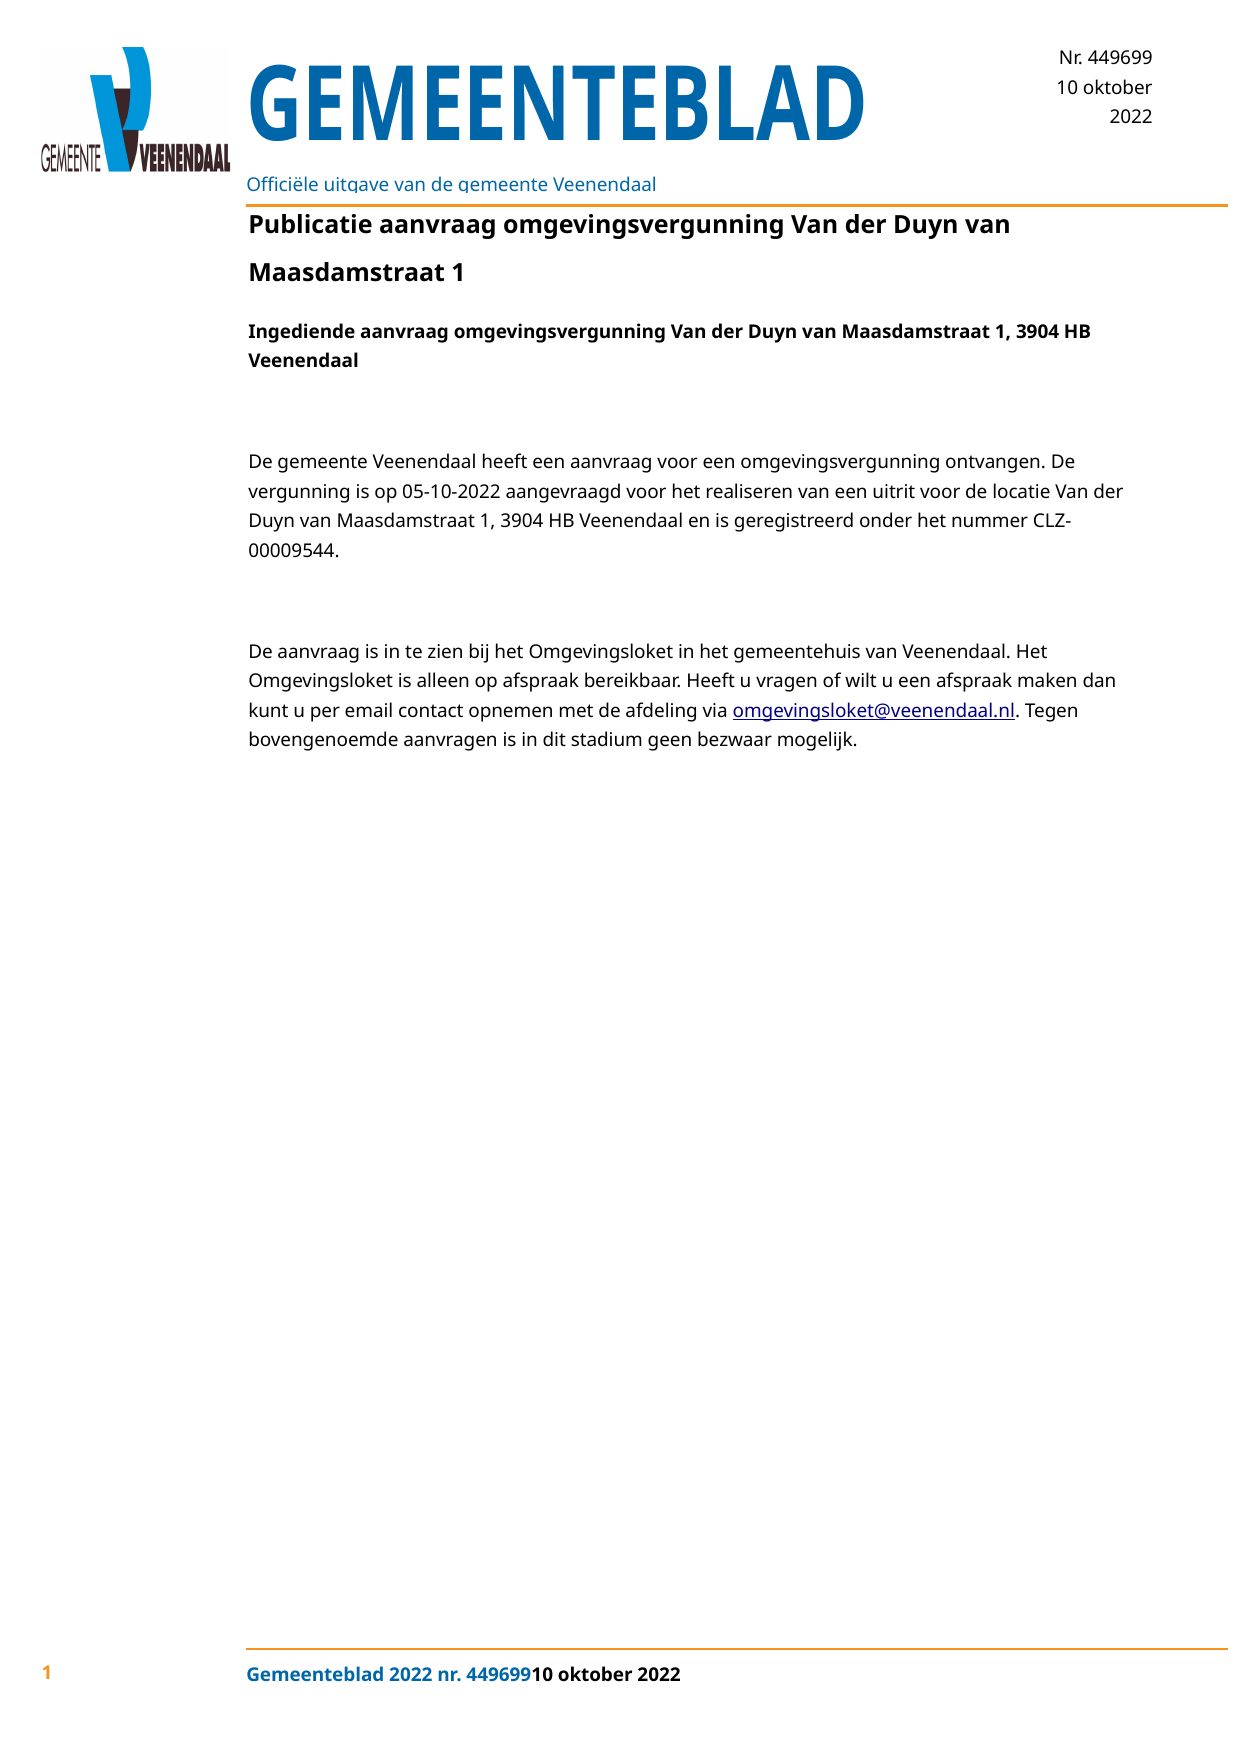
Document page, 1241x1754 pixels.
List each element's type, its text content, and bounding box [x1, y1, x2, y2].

picture [41, 47, 130, 172]
text De gemeente Veenendaal heeft een aanvraag voor een omgevingsvergunning ontvangen. De vergunning is op 05-10-2022 aangevraagd voor het realiseren van een uitrit voor de locatie Van der Duyn van Maasdamstraat 1, 3904 HB Veenendaal en is geregistreerd onder het nummer CLZ-00009544. [248, 448, 1152, 563]
picture [123, 47, 231, 172]
text Publicatie aanvraag omgevingsvergunning Van der Duyn van Maasdamstraat 1 [248, 207, 1152, 288]
text De aanvraag is in te zien bij het Omgevingsloket in het gemeentehuis van Veenendaal. Het Omgevingsloket is alleen op afspraak bereikbaar. Heeft u vragen of wilt u een afspraak maken dan kunt u per email contact opnemen met de afdeling via omgevingsloket@veenendaal.nl. Tegen bovengenoemde aanvragen is in dit stadium geen bezwaar mogelijk. [248, 638, 1152, 752]
text Ingediende aanvraag omgevingsvergunning Van der Duyn van Maasdamstraat 1, 3904 HB Veenendaal [248, 318, 1152, 373]
